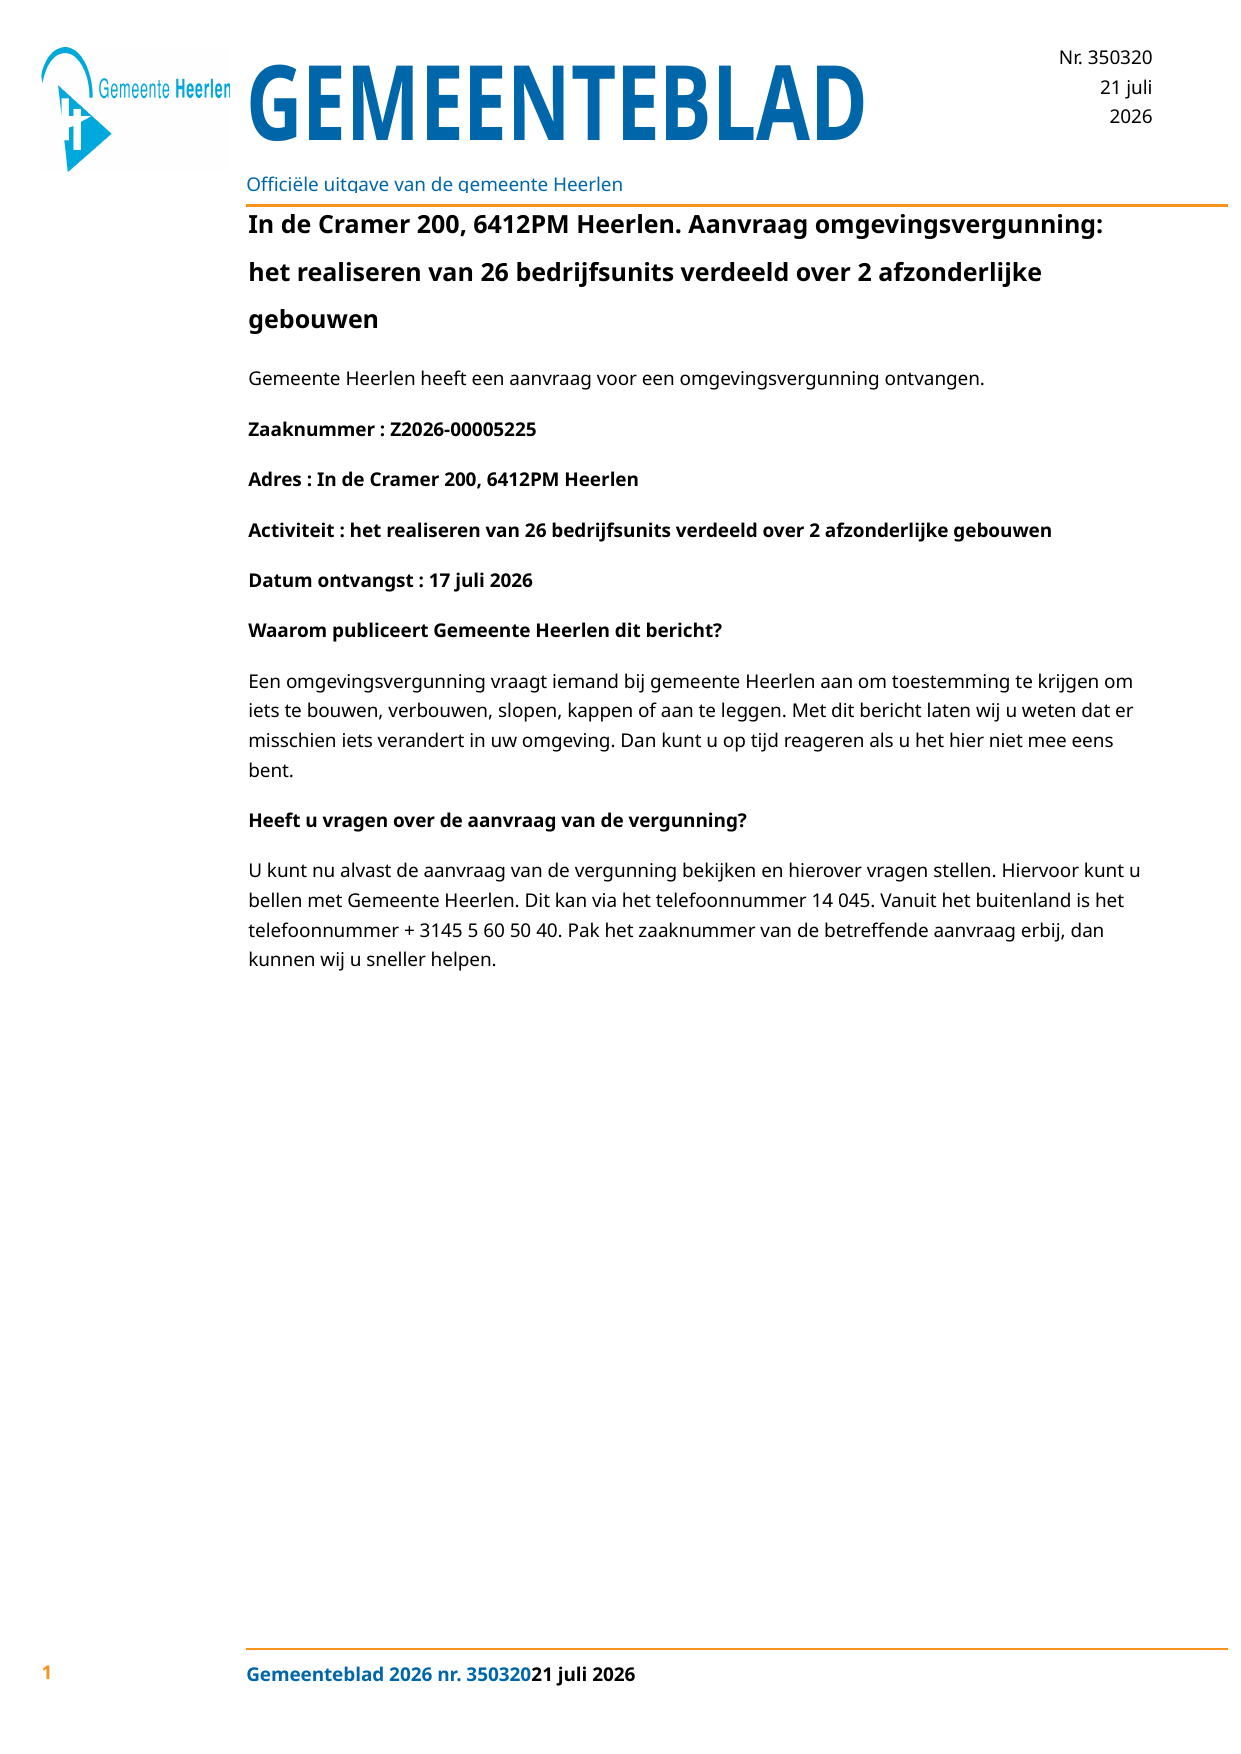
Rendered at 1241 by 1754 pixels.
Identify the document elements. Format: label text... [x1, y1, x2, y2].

picture [41, 47, 231, 172]
text Datum ontvangst : 17 juli 2026 [248, 567, 1152, 593]
text U kunt nu alvast de aanvraag van de vergunning bekijken en hierover vragen stellen. Hiervoor kunt u bellen met Gemeente Heerlen. Dit kan via het telefoonnummer 14 045. Vanuit het buitenland is het telefoonnummer + 3145 5 60 50 40. Pak het zaaknummer van de betreffende aanvraag erbij, dan kunnen wij u sneller helpen. [248, 858, 1152, 972]
text Heeft u vragen over de aanvraag van de vergunning? [248, 807, 1152, 833]
text Een omgevingsvergunning vraagt iemand bij gemeente Heerlen aan om toestemming te krijgen om iets te bouwen, verbouwen, slopen, kappen of aan te leggen. Met dit bericht laten wij u weten dat er misschien iets verandert in uw omgeving. Dan kunt u op tijd reageren als u het hier niet mee eens bent. [248, 668, 1152, 782]
text Waarom publiceert Gemeente Heerlen dit bericht? [248, 618, 1152, 643]
picture [41, 47, 59, 70]
text In de Cramer 200, 6412PM Heerlen. Aanvraag omgevingsvergunning: het realiseren van 26 bedrijfsunits verdeeld over 2 afzonderlijke gebouwen [248, 207, 1152, 336]
text Gemeente Heerlen heeft een aanvraag voor een omgevingsvergunning ontvangen. [248, 366, 1152, 391]
text Zaaknummer : Z2026-00005225 [248, 416, 1152, 442]
text Activiteit : het realiseren van 26 bedrijfsunits verdeeld over 2 afzonderlijke gebouwen [248, 517, 1152, 542]
text Adres : In de Cramer 200, 6412PM Heerlen [248, 466, 1152, 492]
